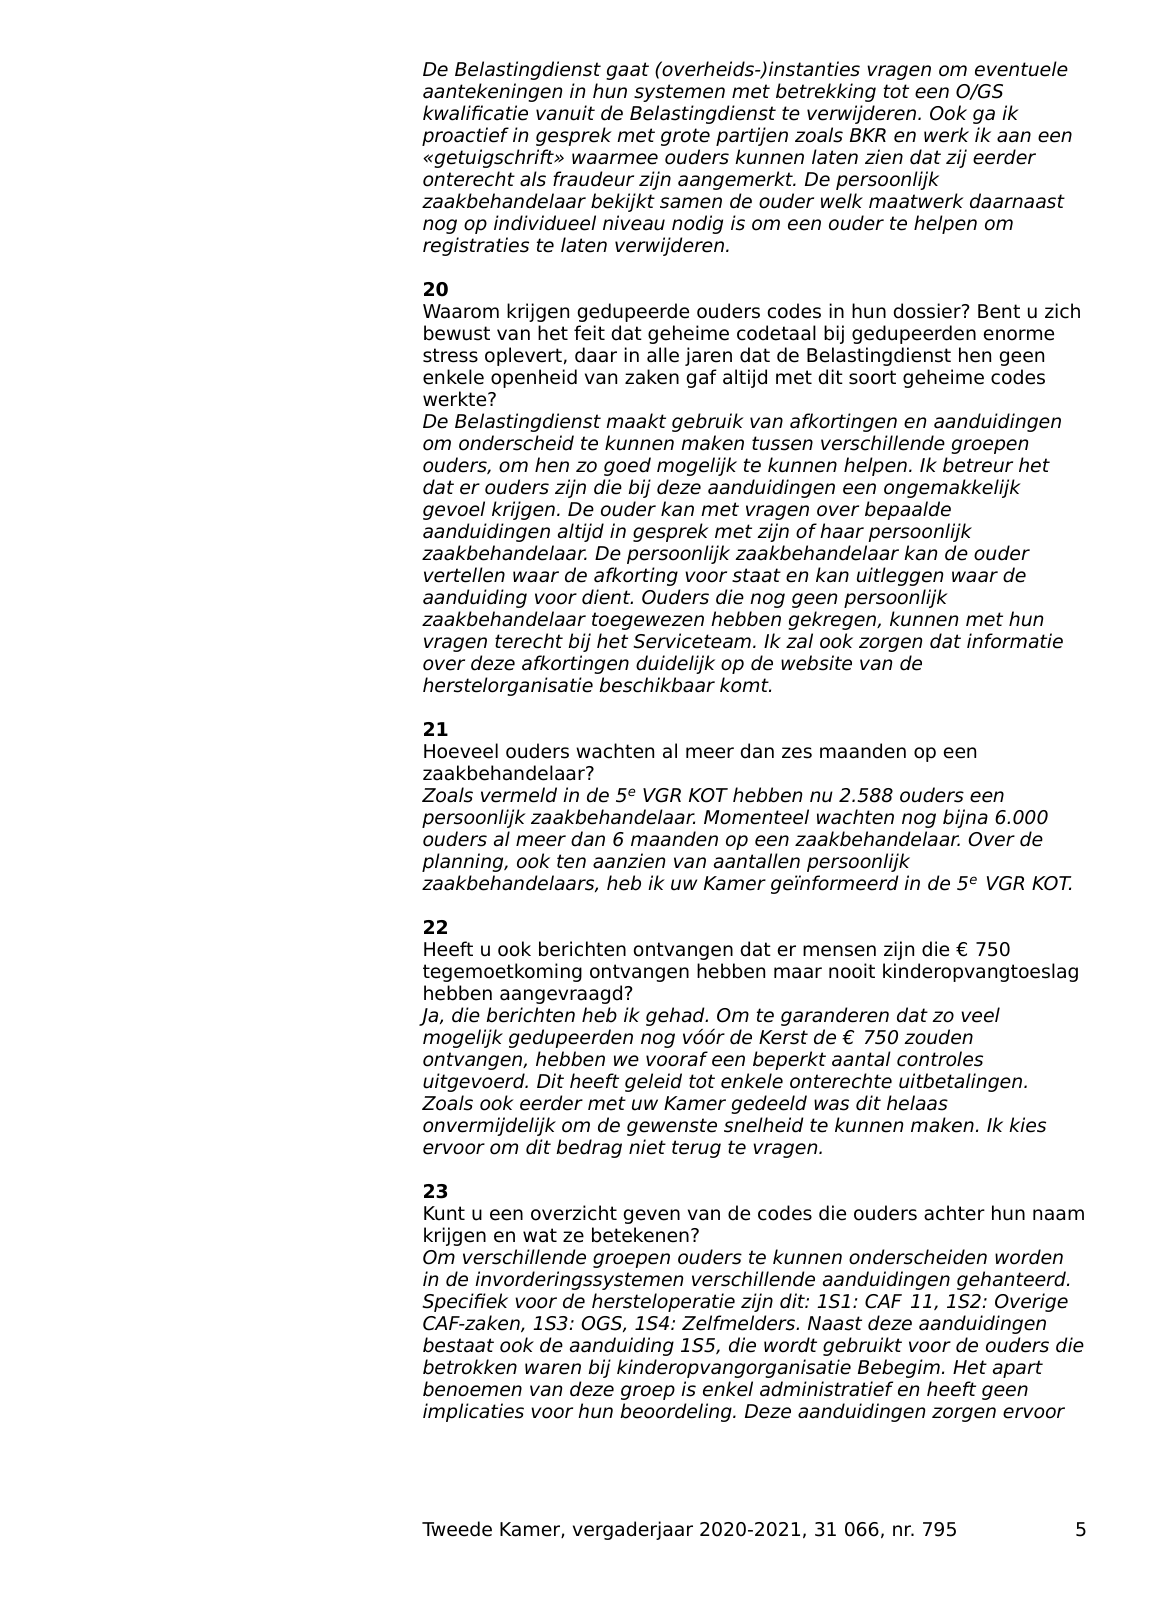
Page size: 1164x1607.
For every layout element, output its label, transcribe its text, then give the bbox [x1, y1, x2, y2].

text De Belastingdienst maakt gebruik van afkortingen en aanduidingen om onderscheid te kunnen maken tussen verschillende groepen ouders, om hen zo goed mogelijk te kunnen helpen. Ik betreur het dat er ouders zijn die bij deze aanduidingen een ongemakkelijk gevoel krijgen. De ouder kan met vragen over bepaalde aanduidingen altijd in gesprek met zijn of haar persoonlijk zaakbehandelaar. De persoonlijk zaakbehandelaar kan de ouder vertellen waar de afkorting voor staat en kan uitleggen waar de aanduiding voor dient. Ouders die nog geen persoonlijk zaakbehandelaar toegewezen hebben gekregen, kunnen met hun vragen terecht bij het Serviceteam. Ik zal ook zorgen dat informatie over deze afkortingen duidelijk op de website van de herstelorganisatie beschikbaar komt. [422, 411, 1087, 697]
text 22 [422, 917, 1087, 939]
text 21 [422, 719, 1087, 741]
text Om verschillende groepen ouders te kunnen onderscheiden worden in de invorderingssystemen verschillende aanduidingen gehanteerd. Specifiek voor de hersteloperatie zijn dit: 1S1: CAF 11, 1S2: Overige CAF-zaken, 1S3: OGS, 1S4: Zelfmelders. Naast deze aanduidingen bestaat ook de aanduiding 1S5, die wordt gebruikt voor de ouders die betrokken waren bij kinderopvangorganisatie Bebegim. Het apart benoemen van deze groep is enkel administratief en heeft geen implicaties voor hun beoordeling. Deze aanduidingen zorgen ervoor [422, 1247, 1087, 1423]
text Kunt u een overzicht geven van de codes die ouders achter hun naam krijgen en wat ze betekenen? [422, 1203, 1087, 1247]
text Hoeveel ouders wachten al meer dan zes maanden op een zaakbehandelaar? [422, 741, 1087, 785]
text Heeft u ook berichten ontvangen dat er mensen zijn die € 750 tegemoetkoming ontvangen hebben maar nooit kinderopvangtoeslag hebben aangevraagd? [422, 939, 1087, 1005]
text Waarom krijgen gedupeerde ouders codes in hun dossier? Bent u zich bewust van het feit dat geheime codetaal bij gedupeerden enorme stress oplevert, daar in alle jaren dat de Belastingdienst hen geen enkele openheid van zaken gaf altijd met dit soort geheime codes werkte? [422, 301, 1087, 411]
text 23 [422, 1181, 1087, 1203]
text Ja, die berichten heb ik gehad. Om te garanderen dat zo veel mogelijk gedupeerden nog vóór de Kerst de € 750 zouden ontvangen, hebben we vooraf een beperkt aantal controles uitgevoerd. Dit heeft geleid tot enkele onterechte uitbetalingen. Zoals ook eerder met uw Kamer gedeeld was dit helaas onvermijdelijk om de gewenste snelheid te kunnen maken. Ik kies ervoor om dit bedrag niet terug te vragen. [422, 1005, 1087, 1159]
text 20 [422, 279, 1087, 301]
text De Belastingdienst gaat (overheids-)instanties vragen om eventuele aantekeningen in hun systemen met betrekking tot een O/GS kwalificatie vanuit de Belastingdienst te verwijderen. Ook ga ik proactief in gesprek met grote partijen zoals BKR en werk ik aan een «getuigschrift» waarmee ouders kunnen laten zien dat zij eerder onterecht als fraudeur zijn aangemerkt. De persoonlijk zaakbehandelaar bekijkt samen de ouder welk maatwerk daarnaast nog op individueel niveau nodig is om een ouder te helpen om registraties te laten verwijderen. [422, 59, 1087, 257]
text Zoals vermeld in de 5e VGR KOT hebben nu 2.588 ouders een persoonlijk zaakbehandelaar. Momenteel wachten nog bijna 6.000 ouders al meer dan 6 maanden op een zaakbehandelaar. Over de planning, ook ten aanzien van aantallen persoonlijk zaakbehandelaars, heb ik uw Kamer geïnformeerd in de 5e VGR KOT. [422, 785, 1087, 895]
